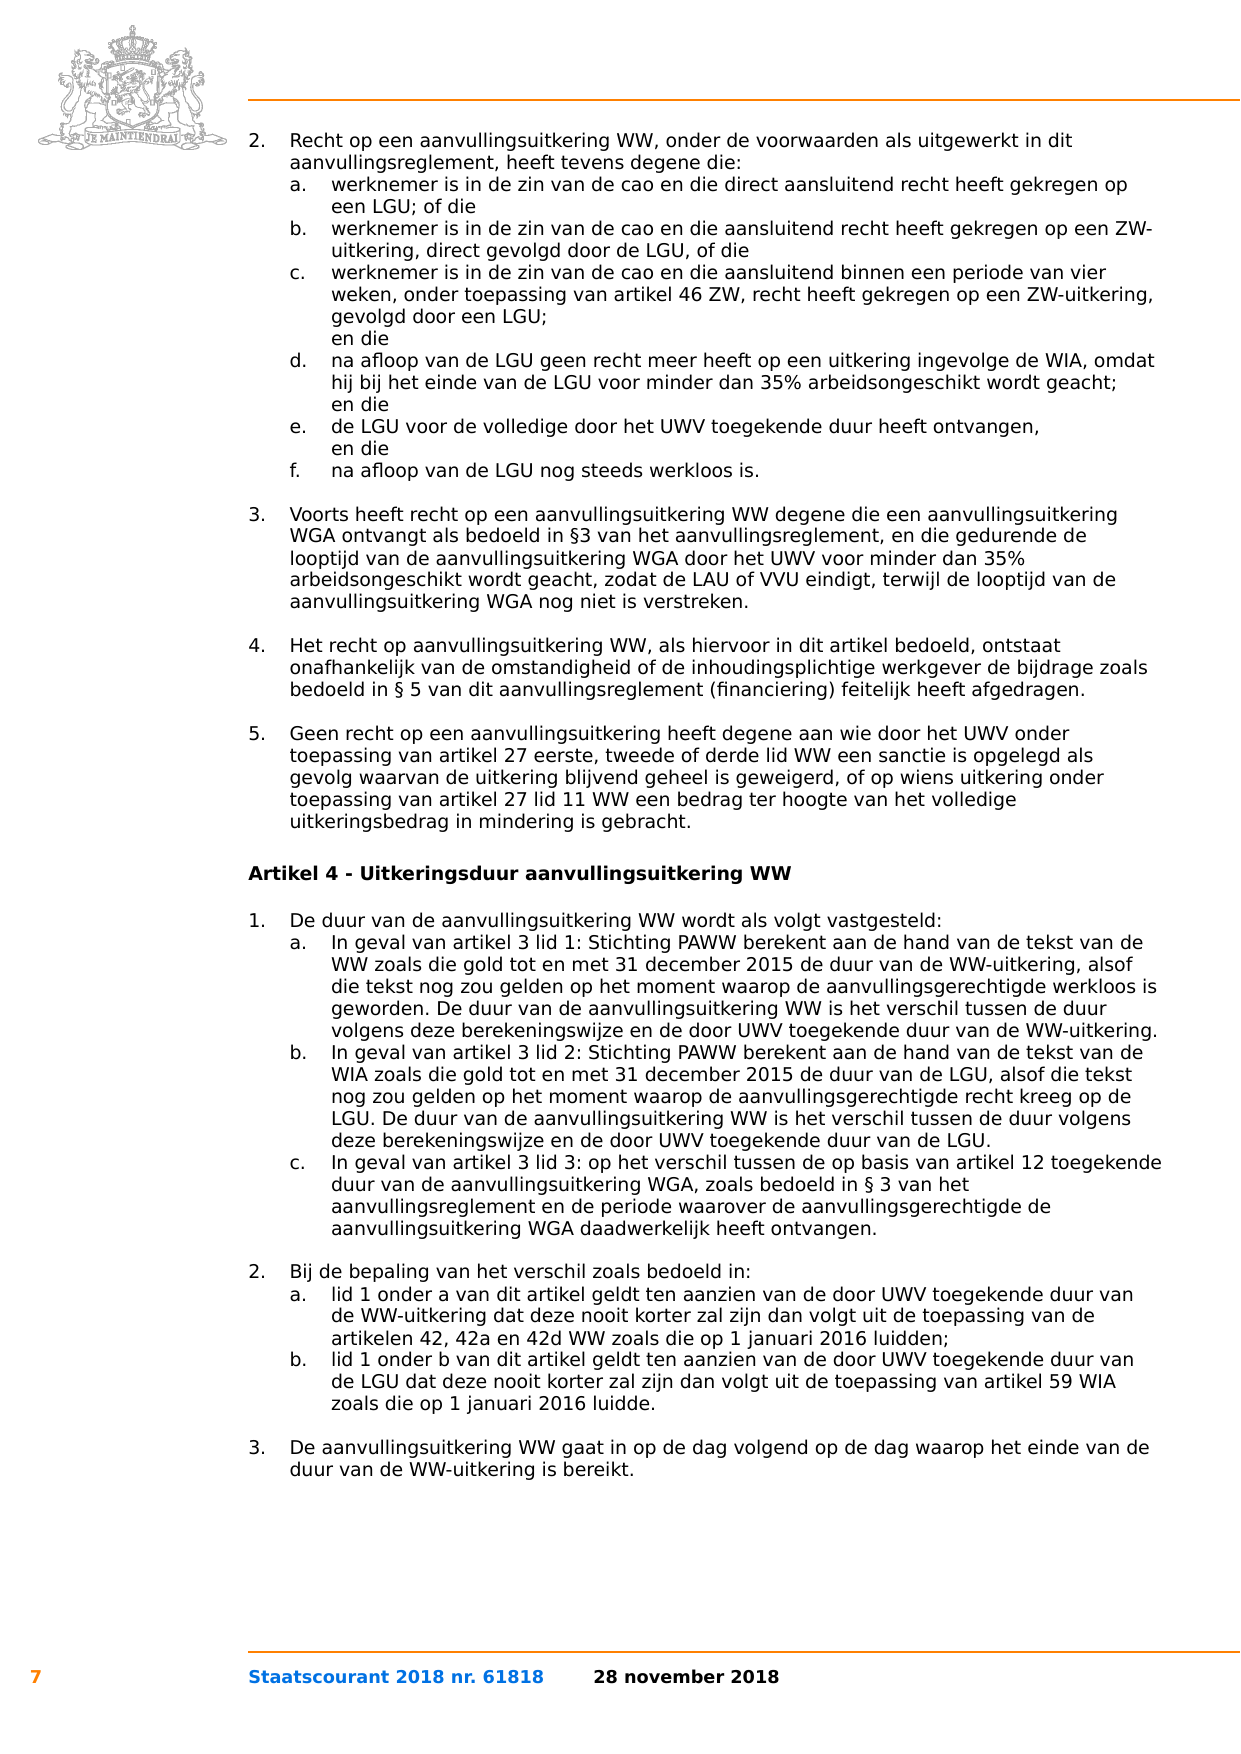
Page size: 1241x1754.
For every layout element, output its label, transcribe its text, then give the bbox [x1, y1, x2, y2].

text 5. Geen recht op een aanvullingsuitkering heeft degene aan wie door het UWV onder toepassing van artikel 27 eerste, tweede of derde lid WW een sanctie is opgelegd als gevolg waarvan de uitkering blijvend geheel is geweigerd, of op wiens uitkering onder toepassing van artikel 27 lid 11 WW een bedrag ter hoogte van het volledige uitkeringsbedrag in mindering is gebracht. [248, 723, 1163, 833]
text 4. Het recht op aanvullingsuitkering WW, als hiervoor in dit artikel bedoeld, ontstaat onafhankelijk van de omstandigheid of de inhoudingsplichtige werkgever de bijdrage zoals bedoeld in § 5 van dit aanvullingsreglement (financiering) feitelijk heeft afgedragen. [248, 635, 1163, 701]
text 2. Bij de bepaling van het verschil zoals bedoeld in: [248, 1261, 1163, 1283]
text b. werknemer is in de zin van de cao en die aansluitend recht heeft gekregen op een ZW-uitkering, direct gevolgd door de LGU, of die [289, 218, 1163, 262]
text 2. Recht op een aanvullingsuitkering WW, onder de voorwaarden als uitgewerkt in dit aanvullingsreglement, heeft tevens degene die: [248, 130, 1163, 174]
text a. werknemer is in de zin van de cao en die direct aansluitend recht heeft gekregen op een LGU; of die [289, 174, 1163, 218]
text e. de LGU voor de volledige door het UWV toegekende duur heeft ontvangen, [289, 416, 1163, 438]
text b. In geval van artikel 3 lid 2: Stichting PAWW berekent aan de hand van de tekst van de WIA zoals die gold tot en met 31 december 2015 de duur van de LGU, alsof die tekst nog zou gelden op het moment waarop de aanvullingsgerechtigde recht kreeg op de LGU. De duur van de aanvullingsuitkering WW is het verschil tussen de duur volgens deze berekeningswijze en de door UWV toegekende duur van de LGU. [289, 1042, 1163, 1152]
text en die [331, 328, 1163, 350]
text d. na afloop van de LGU geen recht meer heeft op een uitkering ingevolge de WIA, omdat hij bij het einde van de LGU voor minder dan 35% arbeidsongeschikt wordt geacht; [289, 350, 1163, 394]
text f. na afloop van de LGU nog steeds werkloos is. [289, 459, 1163, 482]
text en die [331, 438, 1163, 459]
text en die [331, 394, 1163, 416]
text c. In geval van artikel 3 lid 3: op het verschil tussen de op basis van artikel 12 toegekende duur van de aanvullingsuitkering WGA, zoals bedoeld in § 3 van het aanvullingsreglement en de periode waarover de aanvullingsgerechtigde de aanvullingsuitkering WGA daadwerkelijk heeft ontvangen. [289, 1152, 1163, 1239]
picture [38, 25, 227, 150]
text c. werknemer is in de zin van de cao en die aansluitend binnen een periode van vier weken, onder toepassing van artikel 46 ZW, recht heeft gekregen op een ZW-uitkering, gevolgd door een LGU; [289, 262, 1163, 328]
text 3. Voorts heeft recht op een aanvullingsuitkering WW degene die een aanvullingsuitkering WGA ontvangt als bedoeld in §3 van het aanvullingsreglement, en die gedurende de looptijd van de aanvullingsuitkering WGA door het UWV voor minder dan 35% arbeidsongeschikt wordt geacht, zodat de LAU of VVU eindigt, terwijl de looptijd van de aanvullingsuitkering WGA nog niet is verstreken. [248, 503, 1163, 613]
text b. lid 1 onder b van dit artikel geldt ten aanzien van de door UWV toegekende duur van de LGU dat deze nooit korter zal zijn dan volgt uit de toepassing van artikel 59 WIA zoals die op 1 januari 2016 luidde. [289, 1349, 1163, 1415]
text 1. De duur van de aanvullingsuitkering WW wordt als volgt vastgesteld: [248, 910, 1163, 932]
text a. In geval van artikel 3 lid 1: Stichting PAWW berekent aan de hand van de tekst van de WW zoals die gold tot en met 31 december 2015 de duur van de WW-uitkering, alsof die tekst nog zou gelden op het moment waarop de aanvullingsgerechtigde werkloos is geworden. De duur van de aanvullingsuitkering WW is het verschil tussen de duur volgens deze berekeningswijze en de door UWV toegekende duur van de WW-uitkering. [289, 932, 1163, 1042]
subtitle Artikel 4 - Uitkeringsduur aanvullingsuitkering WW [248, 863, 1163, 885]
text a. lid 1 onder a van dit artikel geldt ten aanzien van de door UWV toegekende duur van de WW-uitkering dat deze nooit korter zal zijn dan volgt uit de toepassing van de artikelen 42, 42a en 42d WW zoals die op 1 januari 2016 luidden; [289, 1283, 1163, 1349]
text 3. De aanvullingsuitkering WW gaat in op de dag volgend op de dag waarop het einde van de duur van de WW-uitkering is bereikt. [248, 1437, 1163, 1481]
